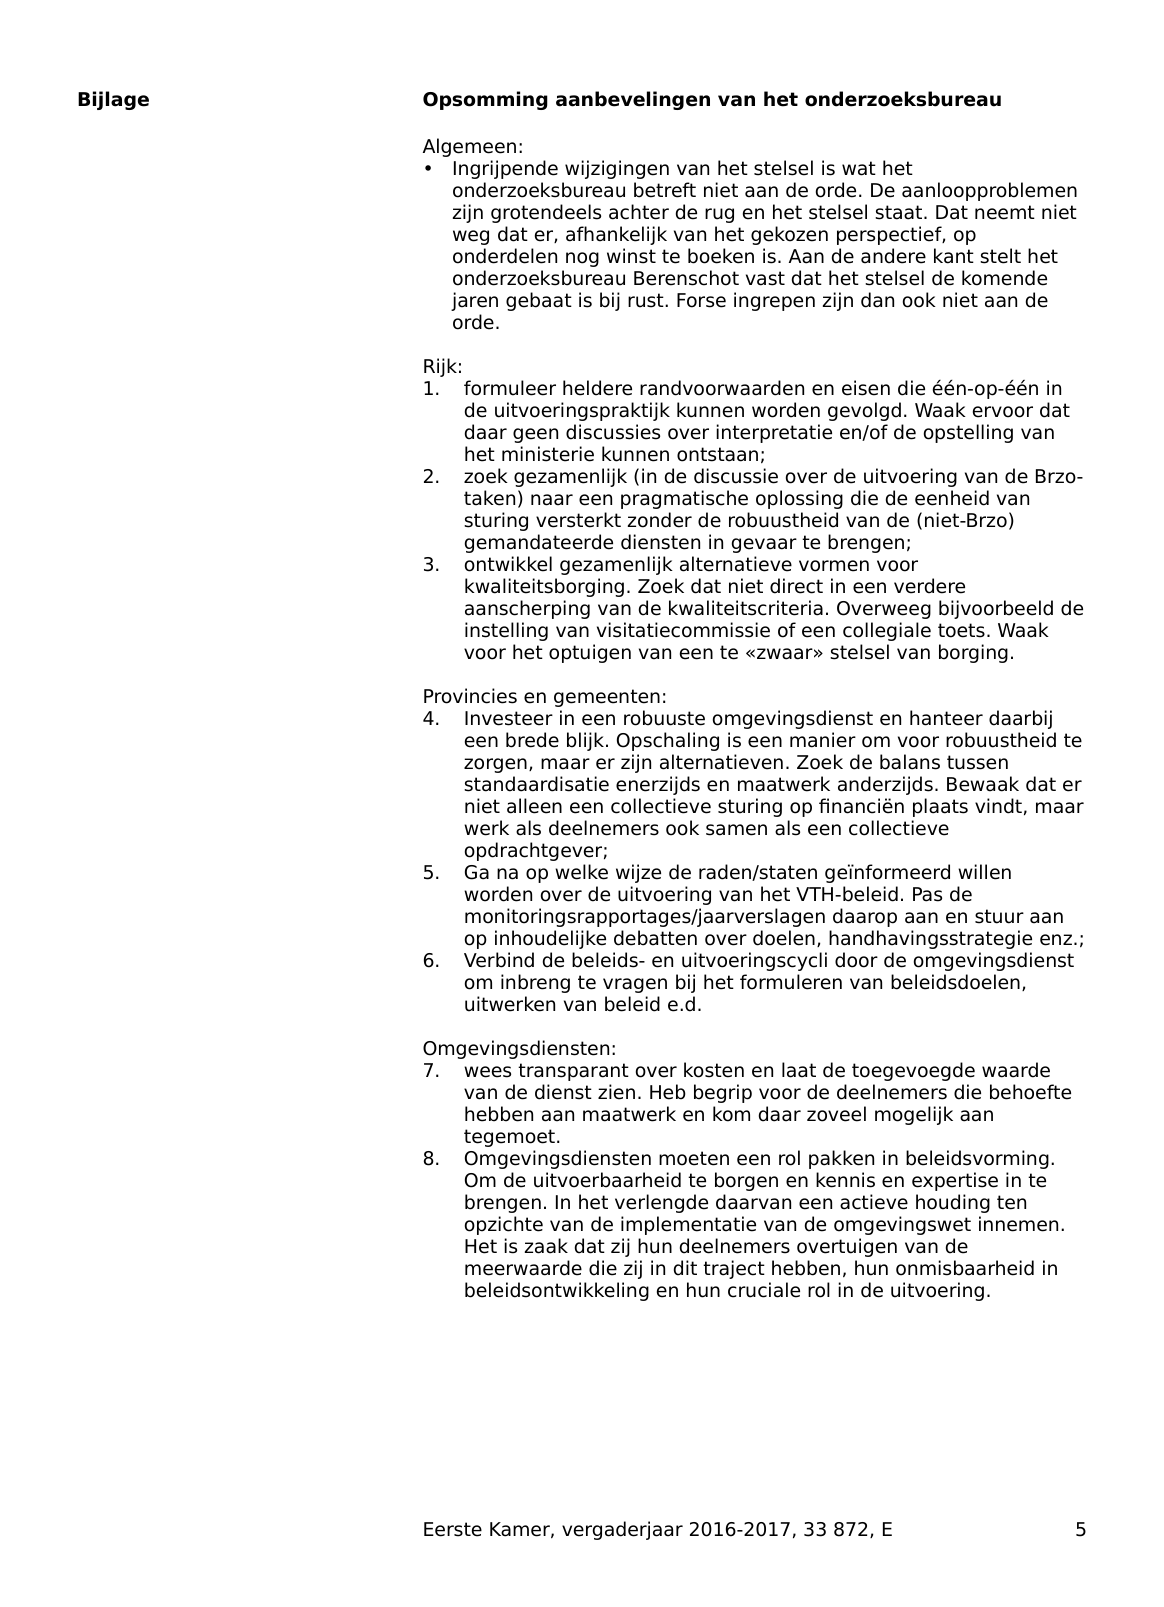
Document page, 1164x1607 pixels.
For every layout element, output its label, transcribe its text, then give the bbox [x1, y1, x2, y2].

text 3. ontwikkel gezamenlijk alternatieve vormen voor kwaliteitsborging. Zoek dat niet direct in een verdere aanscherping van de kwaliteitscriteria. Overweeg bijvoorbeeld de instelling van visitatiecommissie of een collegiale toets. Waak voor het optuigen van een te «zwaar» stelsel van borging. [422, 554, 1087, 664]
text 2. zoek gezamenlijk (in de discussie over de uitvoering van de Brzo-taken) naar een pragmatische oplossing die de eenheid van sturing versterkt zonder de robuustheid van de (niet-Brzo) gemandateerde diensten in gevaar te brengen; [422, 466, 1087, 554]
text Algemeen: [422, 136, 1087, 158]
text 4. Investeer in een robuuste omgevingsdienst en hanteer daarbij een brede blijk. Opschaling is een manier om voor robuustheid te zorgen, maar er zijn alternatieven. Zoek de balans tussen standaardisatie enerzijds en maatwerk anderzijds. Bewaak dat er niet alleen een collectieve sturing op financiën plaats vindt, maar werk als deelnemers ook samen als een collectieve opdrachtgever; [422, 708, 1087, 862]
subtitle Bijlage Opsomming aanbevelingen van het onderzoeksbureau [77, 89, 1087, 111]
text • Ingrijpende wijzigingen van het stelsel is wat het onderzoeksbureau betreft niet aan de orde. De aanloopproblemen zijn grotendeels achter de rug en het stelsel staat. Dat neemt niet weg dat er, afhankelijk van het gekozen perspectief, op onderdelen nog winst te boeken is. Aan de andere kant stelt het onderzoeksbureau Berenschot vast dat het stelsel de komende jaren gebaat is bij rust. Forse ingrepen zijn dan ook niet aan de orde. [422, 158, 1087, 334]
text 7. wees transparant over kosten en laat de toegevoegde waarde van de dienst zien. Heb begrip voor de deelnemers die behoefte hebben aan maatwerk en kom daar zoveel mogelijk aan tegemoet. [422, 1060, 1087, 1148]
text 8. Omgevingsdiensten moeten een rol pakken in beleidsvorming. Om de uitvoerbaarheid te borgen en kennis en expertise in te brengen. In het verlengde daarvan een actieve houding ten opzichte van de implementatie van de omgevingswet innemen. Het is zaak dat zij hun deelnemers overtuigen van de meerwaarde die zij in dit traject hebben, hun onmisbaarheid in beleidsontwikkeling en hun cruciale rol in de uitvoering. [422, 1148, 1087, 1302]
text Rijk: [422, 356, 1087, 378]
text 6. Verbind de beleids- en uitvoeringscycli door de omgevingsdienst om inbreng te vragen bij het formuleren van beleidsdoelen, uitwerken van beleid e.d. [422, 950, 1087, 1016]
text 5. Ga na op welke wijze de raden/staten geïnformeerd willen worden over de uitvoering van het VTH-beleid. Pas de monitoringsrapportages/jaarverslagen daarop aan en stuur aan op inhoudelijke debatten over doelen, handhavingsstrategie enz.; [422, 862, 1087, 950]
text Omgevingsdiensten: [422, 1038, 1087, 1060]
text 1. formuleer heldere randvoorwaarden en eisen die één-op-één in de uitvoeringspraktijk kunnen worden gevolgd. Waak ervoor dat daar geen discussies over interpretatie en/of de opstelling van het ministerie kunnen ontstaan; [422, 378, 1087, 466]
text Provincies en gemeenten: [422, 686, 1087, 708]
